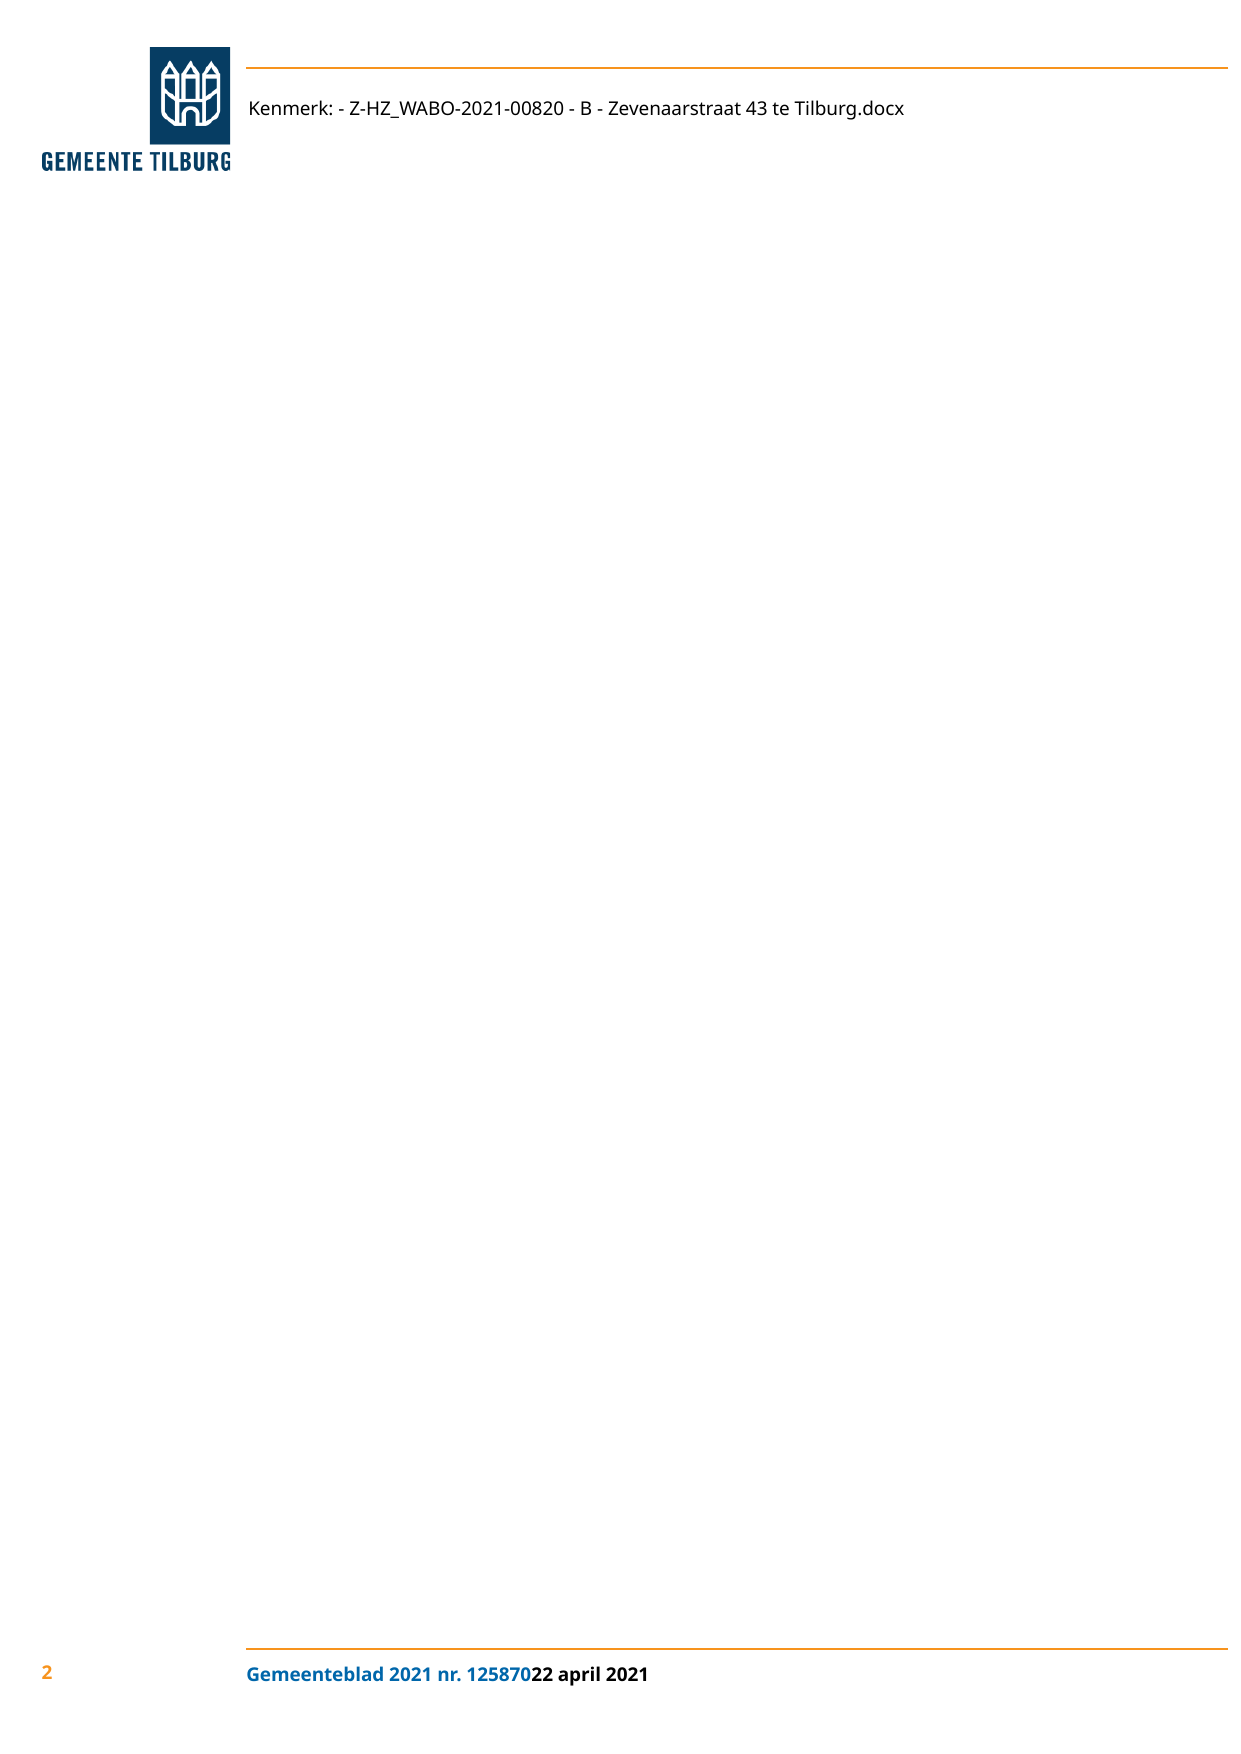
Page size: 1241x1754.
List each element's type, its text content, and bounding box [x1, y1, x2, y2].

text Kenmerk: - Z-HZ_WABO-2021-00820 - B - Zevenaarstraat 43 te Tilburg.docx [248, 95, 1152, 121]
picture [41, 47, 231, 172]
